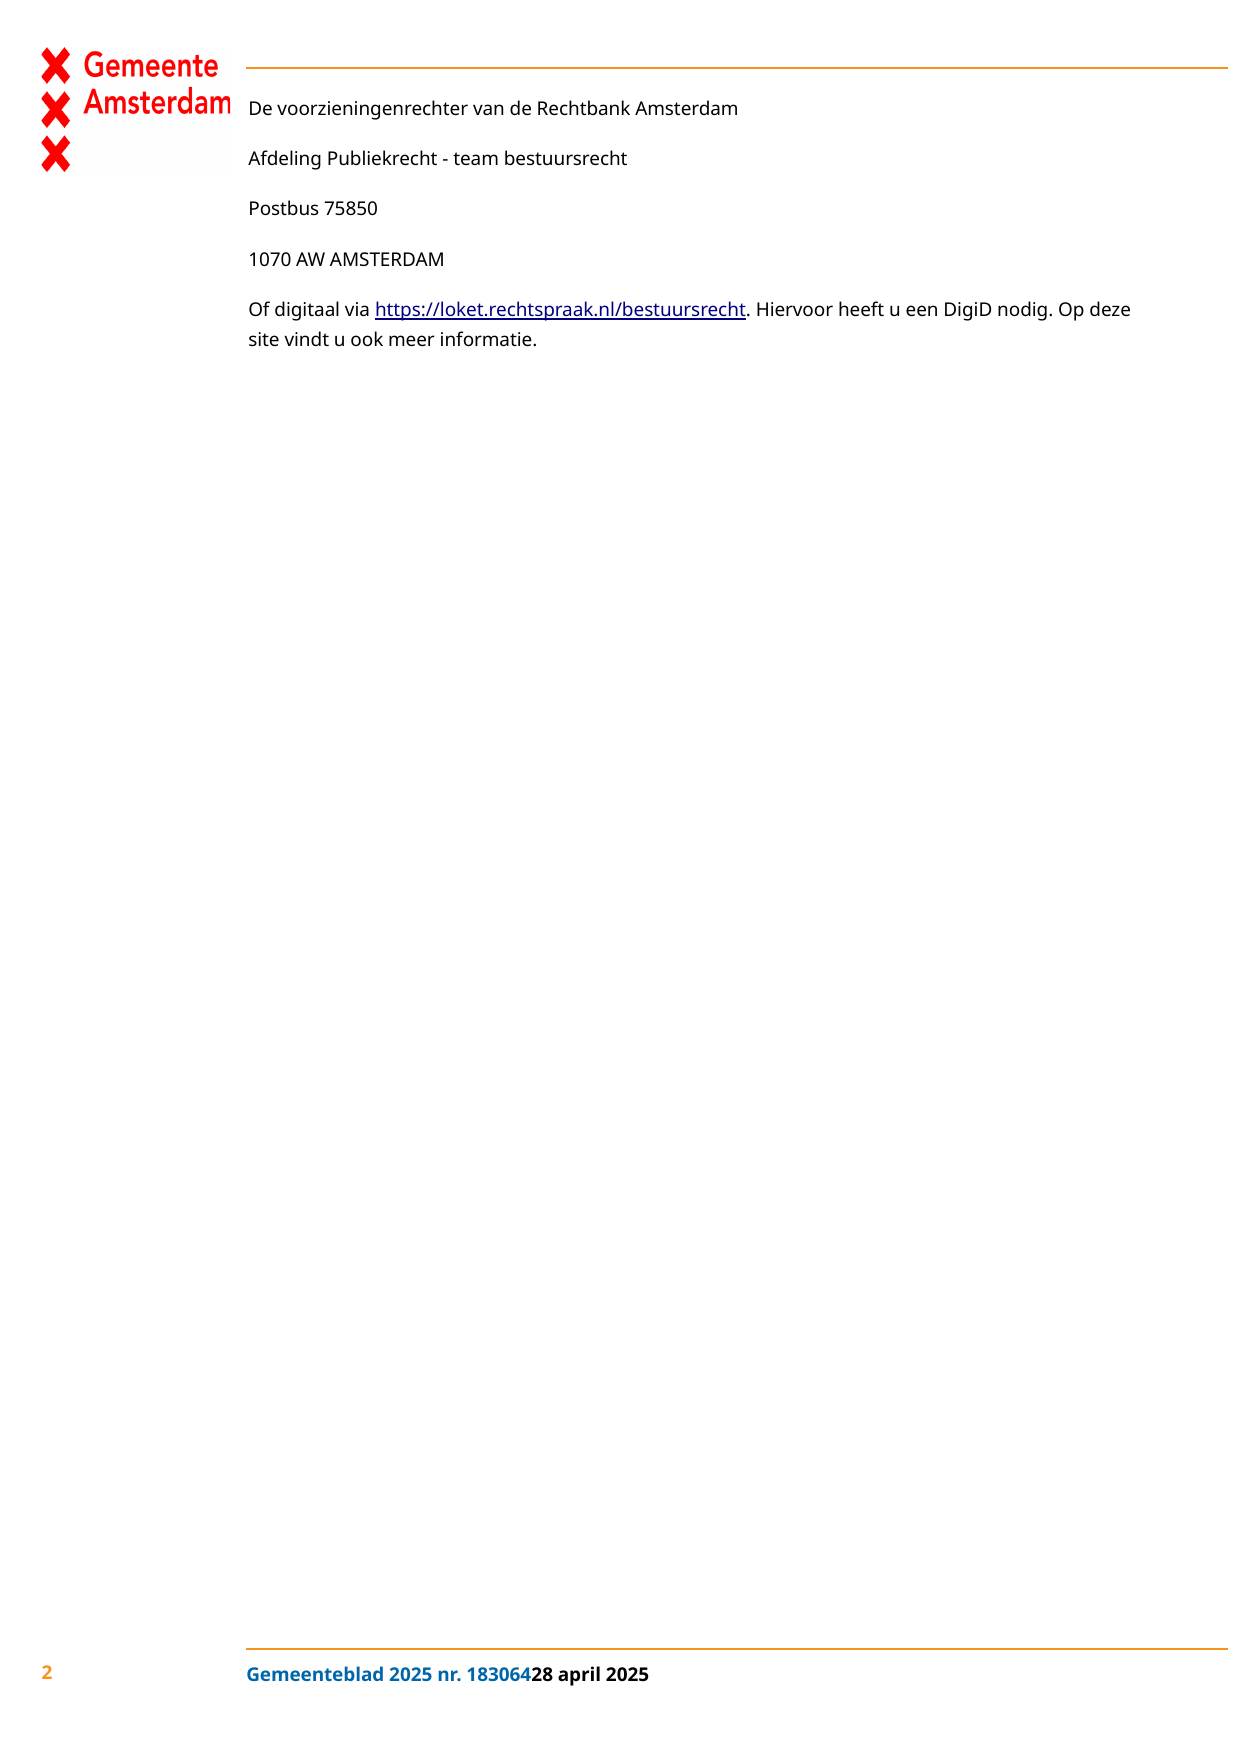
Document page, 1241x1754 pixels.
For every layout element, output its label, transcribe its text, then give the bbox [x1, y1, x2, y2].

text Afdeling Publiekrecht - team bestuursrecht [248, 145, 1152, 171]
text De voorzieningenrechter van de Rechtbank Amsterdam [248, 95, 1152, 121]
text Of digitaal via https://loket.rechtspraak.nl/bestuursrecht. Hiervoor heeft u een DigiD nodig. Op deze site vindt u ook meer informatie. [248, 296, 1152, 352]
text 1070 AW AMSTERDAM [248, 246, 1152, 272]
text Postbus 75850 [248, 196, 1152, 221]
picture [41, 47, 231, 172]
